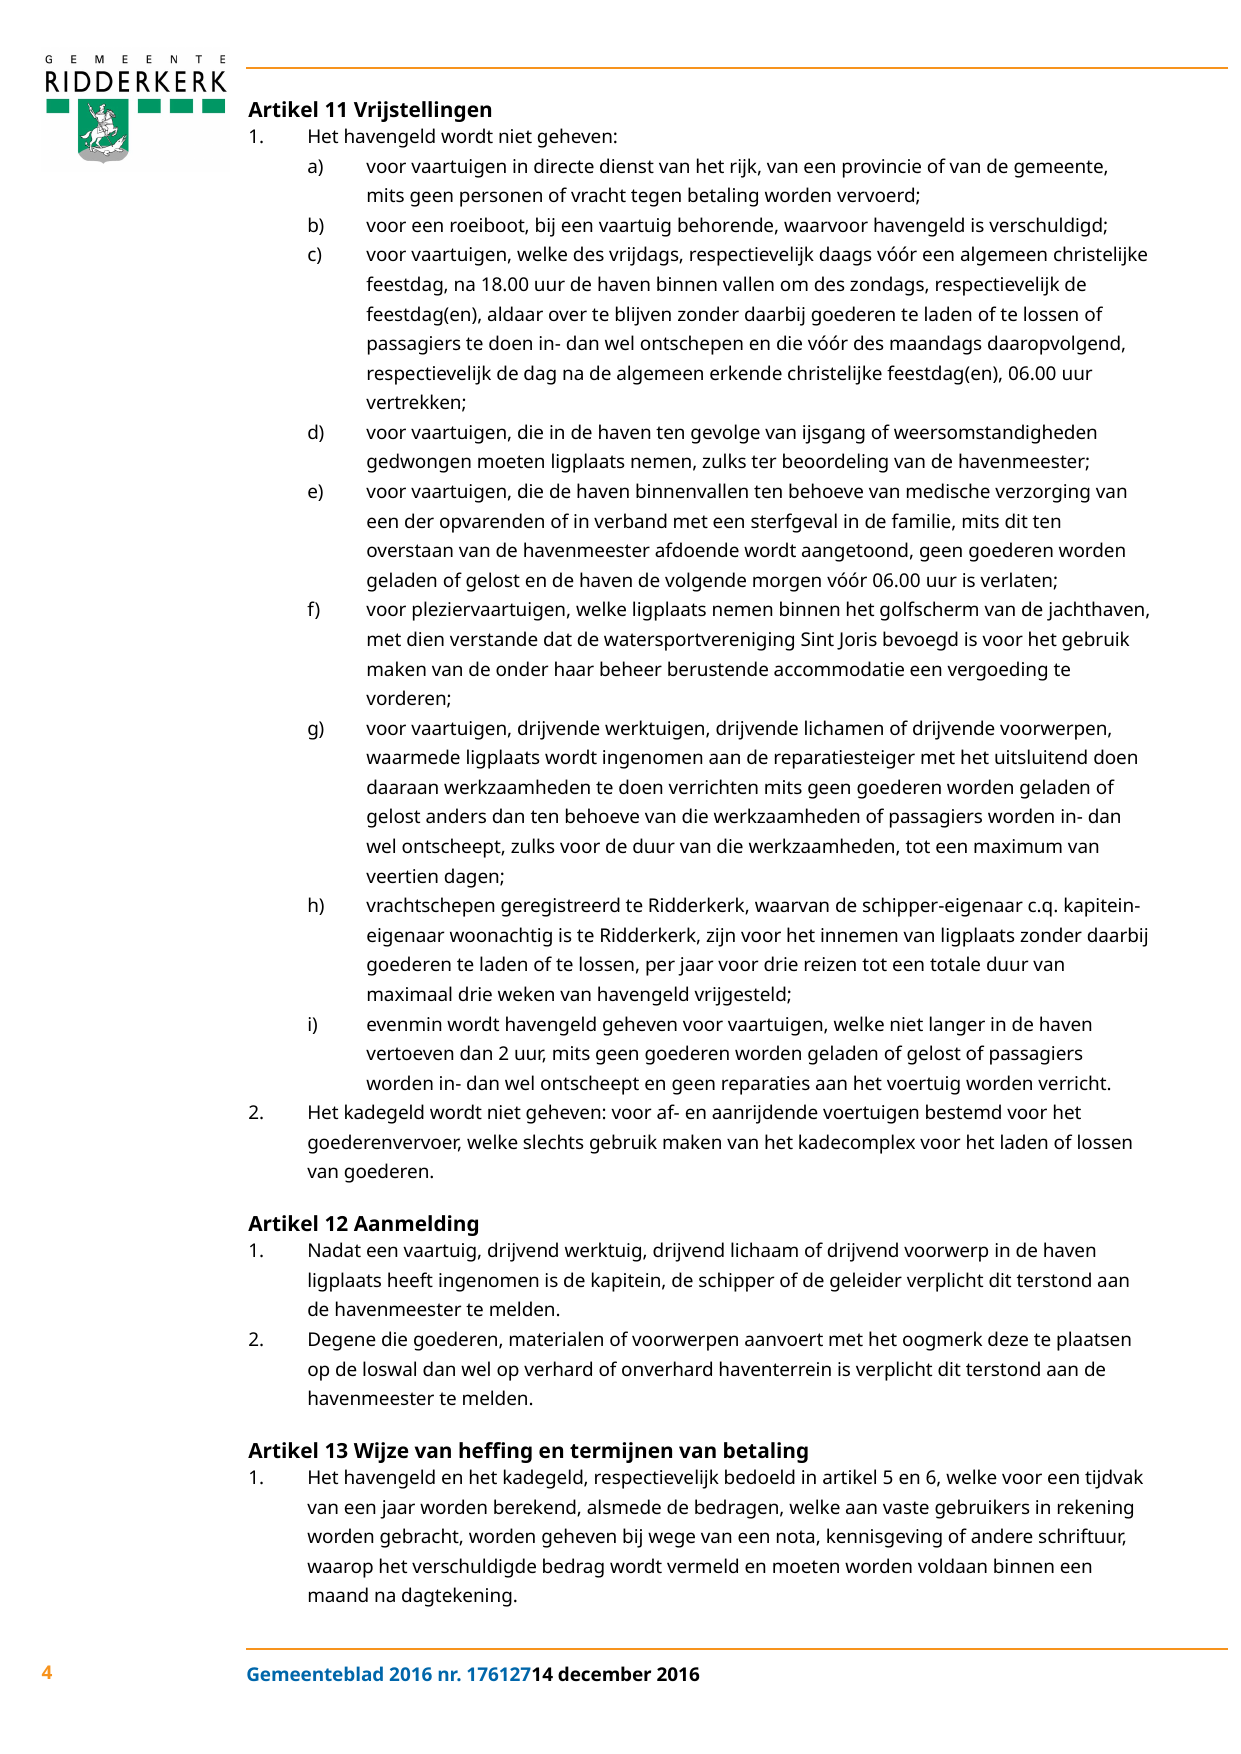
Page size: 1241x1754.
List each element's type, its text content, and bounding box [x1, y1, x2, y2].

text Artikel 13 Wijze van heffing en termijnen van betaling [248, 1436, 1152, 1464]
list evenmin wordt havengeld geheven voor vaartuigen, welke niet langer in de haven vertoeven dan 2 uur, mits geen goederen worden geladen of gelost of passagiers worden in- dan wel ontscheept en geen reparaties aan het voertuig worden verricht. [307, 1011, 1152, 1096]
list voor vaartuigen, die in de haven ten gevolge van ijsgang of weersomstandigheden gedwongen moeten ligplaats nemen, zulks ter beoordeling van de havenmeester; [307, 419, 1152, 474]
list Het havengeld en het kadegeld, respectievelijk bedoeld in artikel 5 en 6, welke voor een tijdvak van een jaar worden berekend, alsmede de bedragen, welke aan vaste gebruikers in rekening worden gebracht, worden geheven bij wege van een nota, kennisgeving of andere schriftuur, waarop het verschuldigde bedrag wordt vermeld en moeten worden voldaan binnen een maand na dagtekening. [248, 1464, 1152, 1608]
picture [41, 47, 231, 172]
list voor vaartuigen in directe dienst van het rijk, van een provincie of van de gemeente, mits geen personen of vracht tegen betaling worden vervoerd; [307, 153, 1152, 208]
list voor een roeiboot, bij een vaartuig behorende, waarvoor havengeld is verschuldigd; [307, 212, 1152, 238]
list Het havengeld wordt niet geheven: [248, 123, 1152, 149]
list Het kadegeld wordt niet geheven: voor af- en aanrijdende voertuigen bestemd voor het goederenvervoer, welke slechts gebruik maken van het kadecomplex voor het laden of lossen van goederen. [248, 1099, 1152, 1184]
text Artikel 11 Vrijstellingen [248, 95, 1152, 123]
list Degene die goederen, materialen of voorwerpen aanvoert met het oogmerk deze te plaatsen op de loswal dan wel op verhard of onverhard haventerrein is verplicht dit terstond aan de havenmeester te melden. [248, 1326, 1152, 1411]
text Artikel 12 Aanmelding [248, 1209, 1152, 1237]
list voor vaartuigen, welke des vrijdags, respectievelijk daags vóór een algemeen christelijke feestdag, na 18.00 uur de haven binnen vallen om des zondags, respectievelijk de feestdag(en), aldaar over te blijven zonder daarbij goederen te laden of te lossen of passagiers te doen in- dan wel ontschepen en die vóór des maandags daaropvolgend, respectievelijk de dag na de algemeen erkende christelijke feestdag(en), 06.00 uur vertrekken; [307, 242, 1152, 415]
list voor pleziervaartuigen, welke ligplaats nemen binnen het golfscherm van de jachthaven, met dien verstande dat de watersportvereniging Sint Joris bevoegd is voor het gebruik maken van de onder haar beheer berustende accommodatie een vergoeding te vorderen; [307, 597, 1152, 711]
list vrachtschepen geregistreerd te Ridderkerk, waarvan de schipper-eigenaar c.q. kapitein-eigenaar woonachtig is te Ridderkerk, zijn voor het innemen van ligplaats zonder daarbij goederen te laden of te lossen, per jaar voor drie reizen tot een totale duur van maximaal drie weken van havengeld vrijgesteld; [307, 892, 1152, 1007]
list Nadat een vaartuig, drijvend werktuig, drijvend lichaam of drijvend voorwerp in de haven ligplaats heeft ingenomen is de kapitein, de schipper of de geleider verplicht dit terstond aan de havenmeester te melden. [248, 1237, 1152, 1322]
list voor vaartuigen, die de haven binnenvallen ten behoeve van medische verzorging van een der opvarenden of in verband met een sterfgeval in de familie, mits dit ten overstaan van de havenmeester afdoende wordt aangetoond, geen goederen worden geladen of gelost en de haven de volgende morgen vóór 06.00 uur is verlaten; [307, 478, 1152, 593]
list voor vaartuigen, drijvende werktuigen, drijvende lichamen of drijvende voorwerpen, waarmede ligplaats wordt ingenomen aan de reparatiesteiger met het uitsluitend doen daaraan werkzaamheden te doen verrichten mits geen goederen worden geladen of gelost anders dan ten behoeve van die werkzaamheden of passagiers worden in- dan wel ontscheept, zulks voor de duur van die werkzaamheden, tot een maximum van veertien dagen; [307, 715, 1152, 888]
